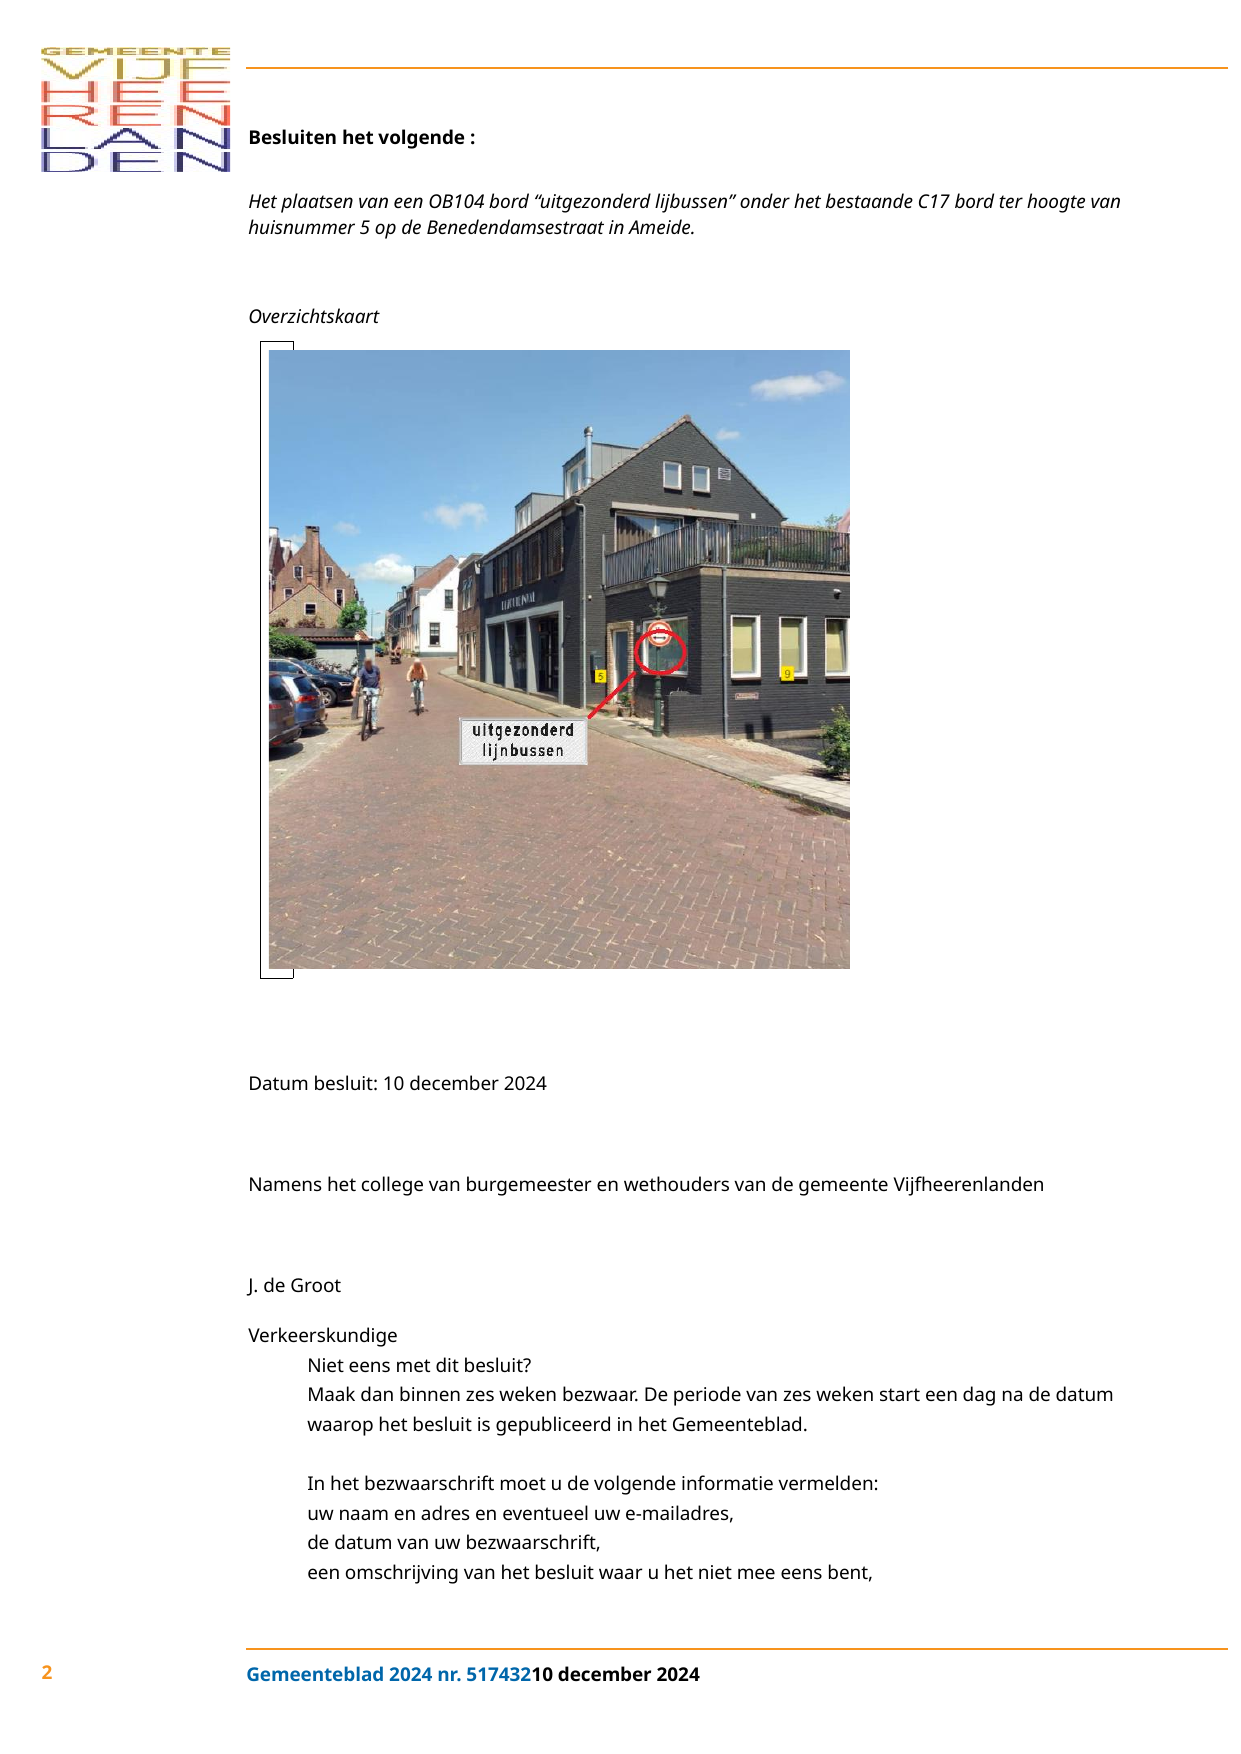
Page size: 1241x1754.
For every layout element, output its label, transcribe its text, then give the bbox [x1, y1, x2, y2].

list de datum van uw bezwaarschrift, [248, 1529, 1152, 1555]
text Verkeerskundige [248, 1322, 1152, 1348]
picture [268, 350, 850, 969]
list Niet eens met dit besluit? [248, 1352, 1152, 1378]
text Datum besluit: 10 december 2024 [248, 1070, 1152, 1096]
text Besluiten het volgende : [248, 124, 1152, 150]
picture [41, 47, 231, 172]
list Maak dan binnen zes weken bezwaar. De periode van zes weken start een dag na de datum waarop het besluit is gepubliceerd in het Gemeenteblad. [248, 1381, 1152, 1437]
text Namens het college van burgemeester en wethouders van de gemeente Vijfheerenlanden [248, 1171, 1152, 1197]
text Het plaatsen van een OB104 bord “uitgezonderd lijbussen” onder het bestaande C17 bord ter hoogte van huisnummer 5 op de Benedendamsestraat in Ameide. [248, 188, 1152, 240]
text J. de Groot [248, 1272, 1152, 1298]
text Overzichtskaart [248, 304, 1152, 329]
list uw naam en adres en eventueel uw e-mailadres, [248, 1500, 1152, 1526]
list een omschrijving van het besluit waar u het niet mee eens bent, [248, 1559, 1152, 1585]
list In het bezwaarschrift moet u de volgende informatie vermelden: [248, 1470, 1152, 1496]
